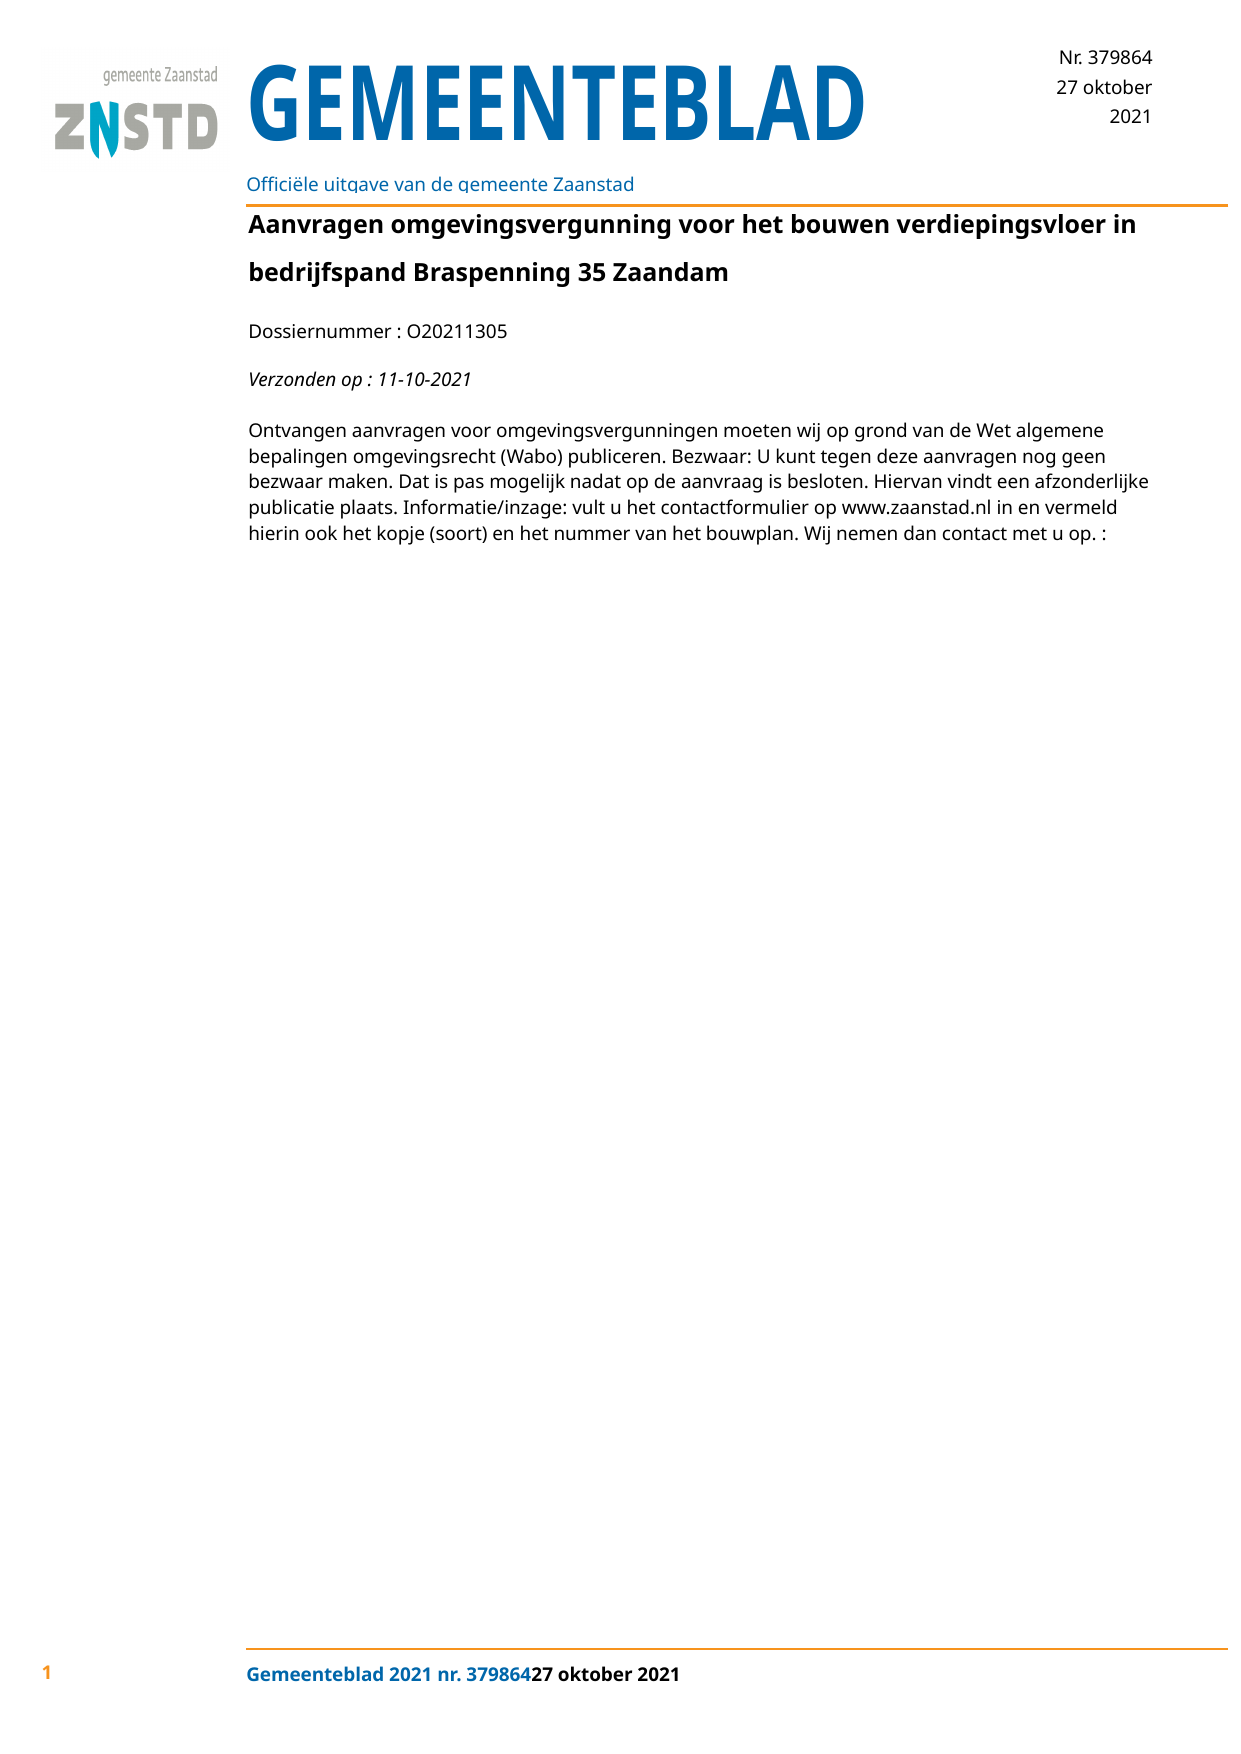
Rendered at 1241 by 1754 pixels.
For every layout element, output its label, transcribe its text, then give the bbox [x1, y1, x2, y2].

text Verzonden op : 11-10-2021 [248, 366, 1152, 391]
text Ontvangen aanvragen voor omgevingsvergunningen moeten wij op grond van de Wet algemene bepalingen omgevingsrecht (Wabo) publiceren. Bezwaar: U kunt tegen deze aanvragen nog geen bezwaar maken. Dat is pas mogelijk nadat op de aanvraag is besloten. Hiervan vindt een afzonderlijke publicatie plaats. Informatie/inzage: vult u het contactformulier op www.zaanstad.nl in en vermeld hierin ook het kopje (soort) en het nummer van het bouwplan. Wij nemen dan contact met u op. : [248, 417, 1152, 546]
text Aanvragen omgevingsvergunning voor het bouwen verdiepingsvloer in bedrijfspand Braspenning 35 Zaandam [248, 207, 1152, 288]
picture [41, 47, 231, 172]
text Dossiernummer : O20211305 [248, 318, 1152, 344]
